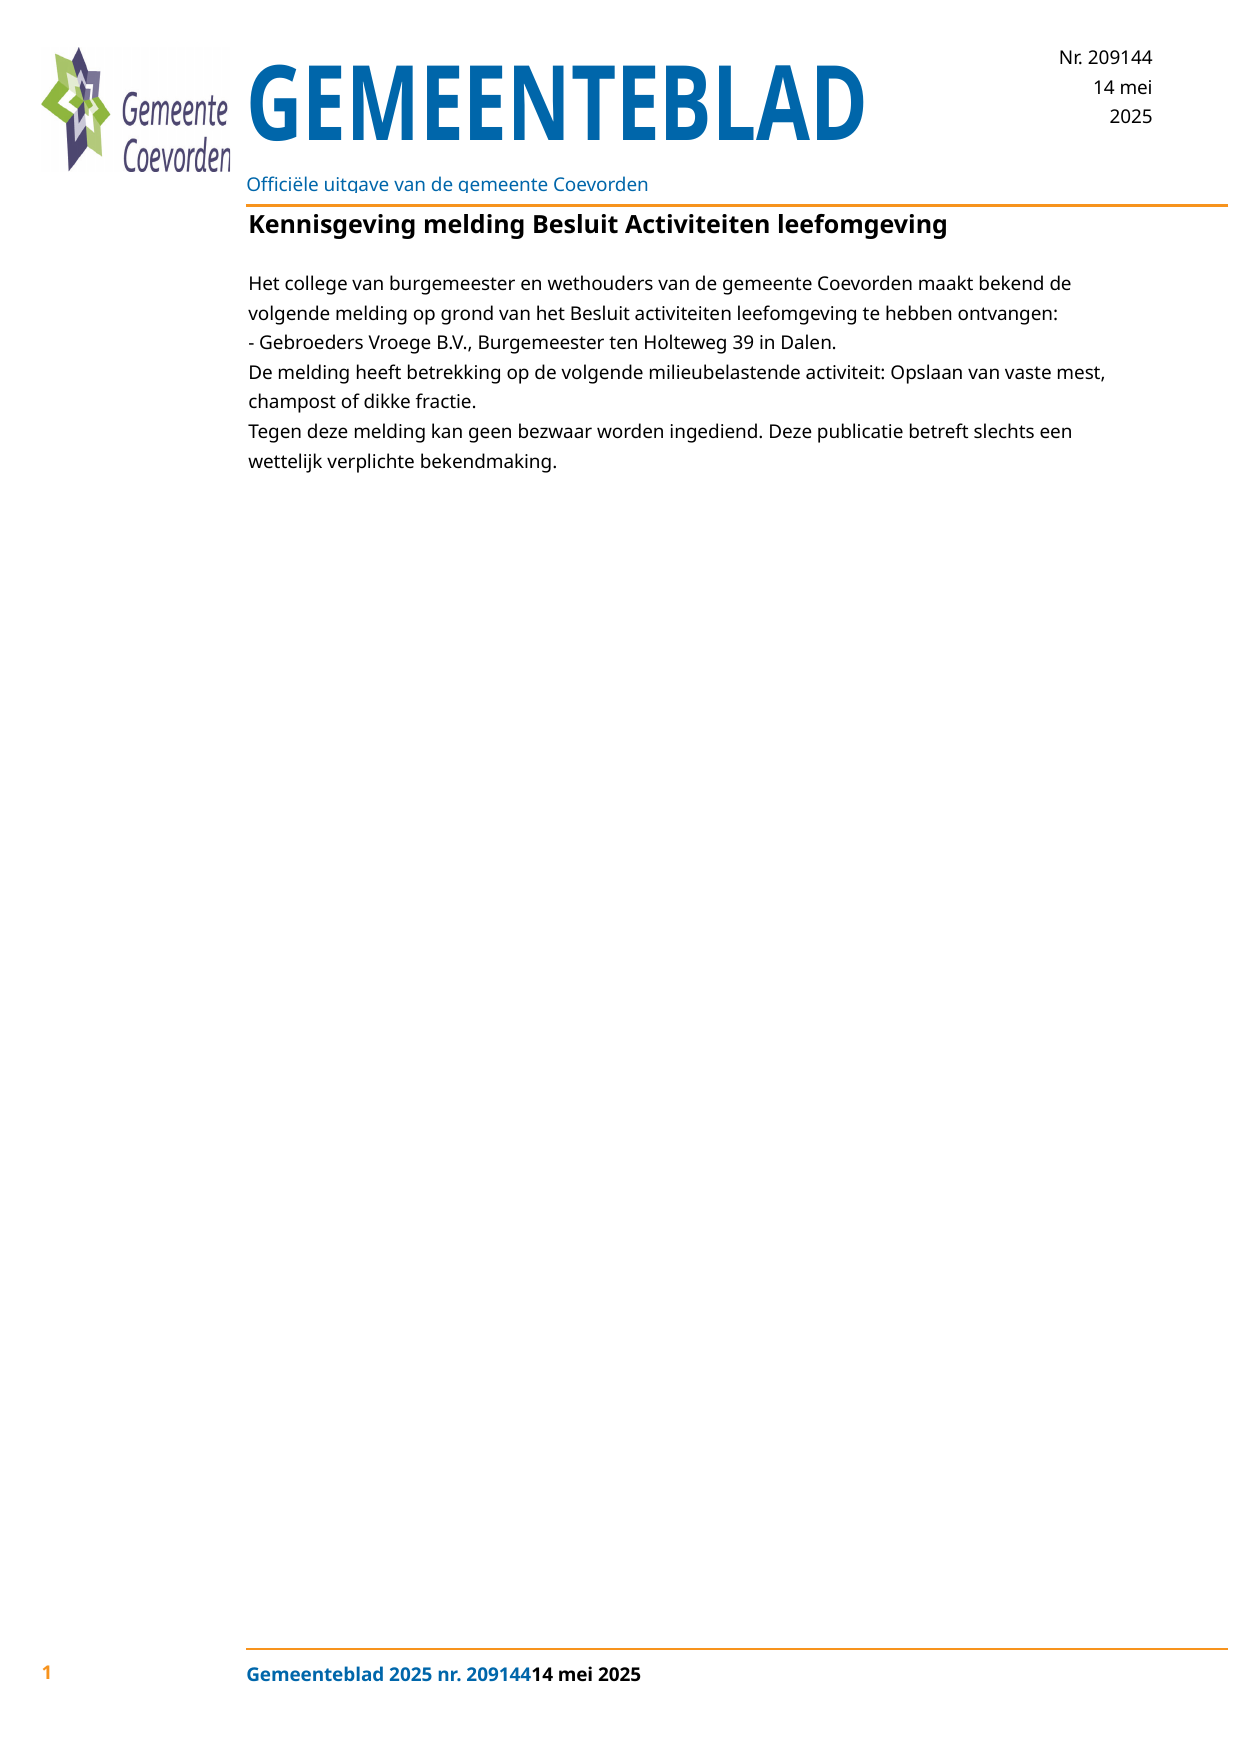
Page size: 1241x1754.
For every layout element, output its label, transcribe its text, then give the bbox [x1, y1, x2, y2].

text Tegen deze melding kan geen bezwaar worden ingediend. Deze publicatie betreft slechts een wettelijk verplichte bekendmaking. [248, 418, 1152, 473]
text Het college van burgemeester en wethouders van de gemeente Coevorden maakt bekend de volgende melding op grond van het Besluit activiteiten leefomgeving te hebben ontvangen: [248, 270, 1152, 326]
text De melding heeft betrekking op de volgende milieubelastende activiteit: Opslaan van vaste mest, champost of dikke fractie. [248, 359, 1152, 414]
picture [41, 47, 231, 172]
text - Gebroeders Vroege B.V., Burgemeester ten Holteweg 39 in Dalen. [248, 329, 1152, 355]
text Kennisgeving melding Besluit Activiteiten leefomgeving [248, 207, 1152, 241]
